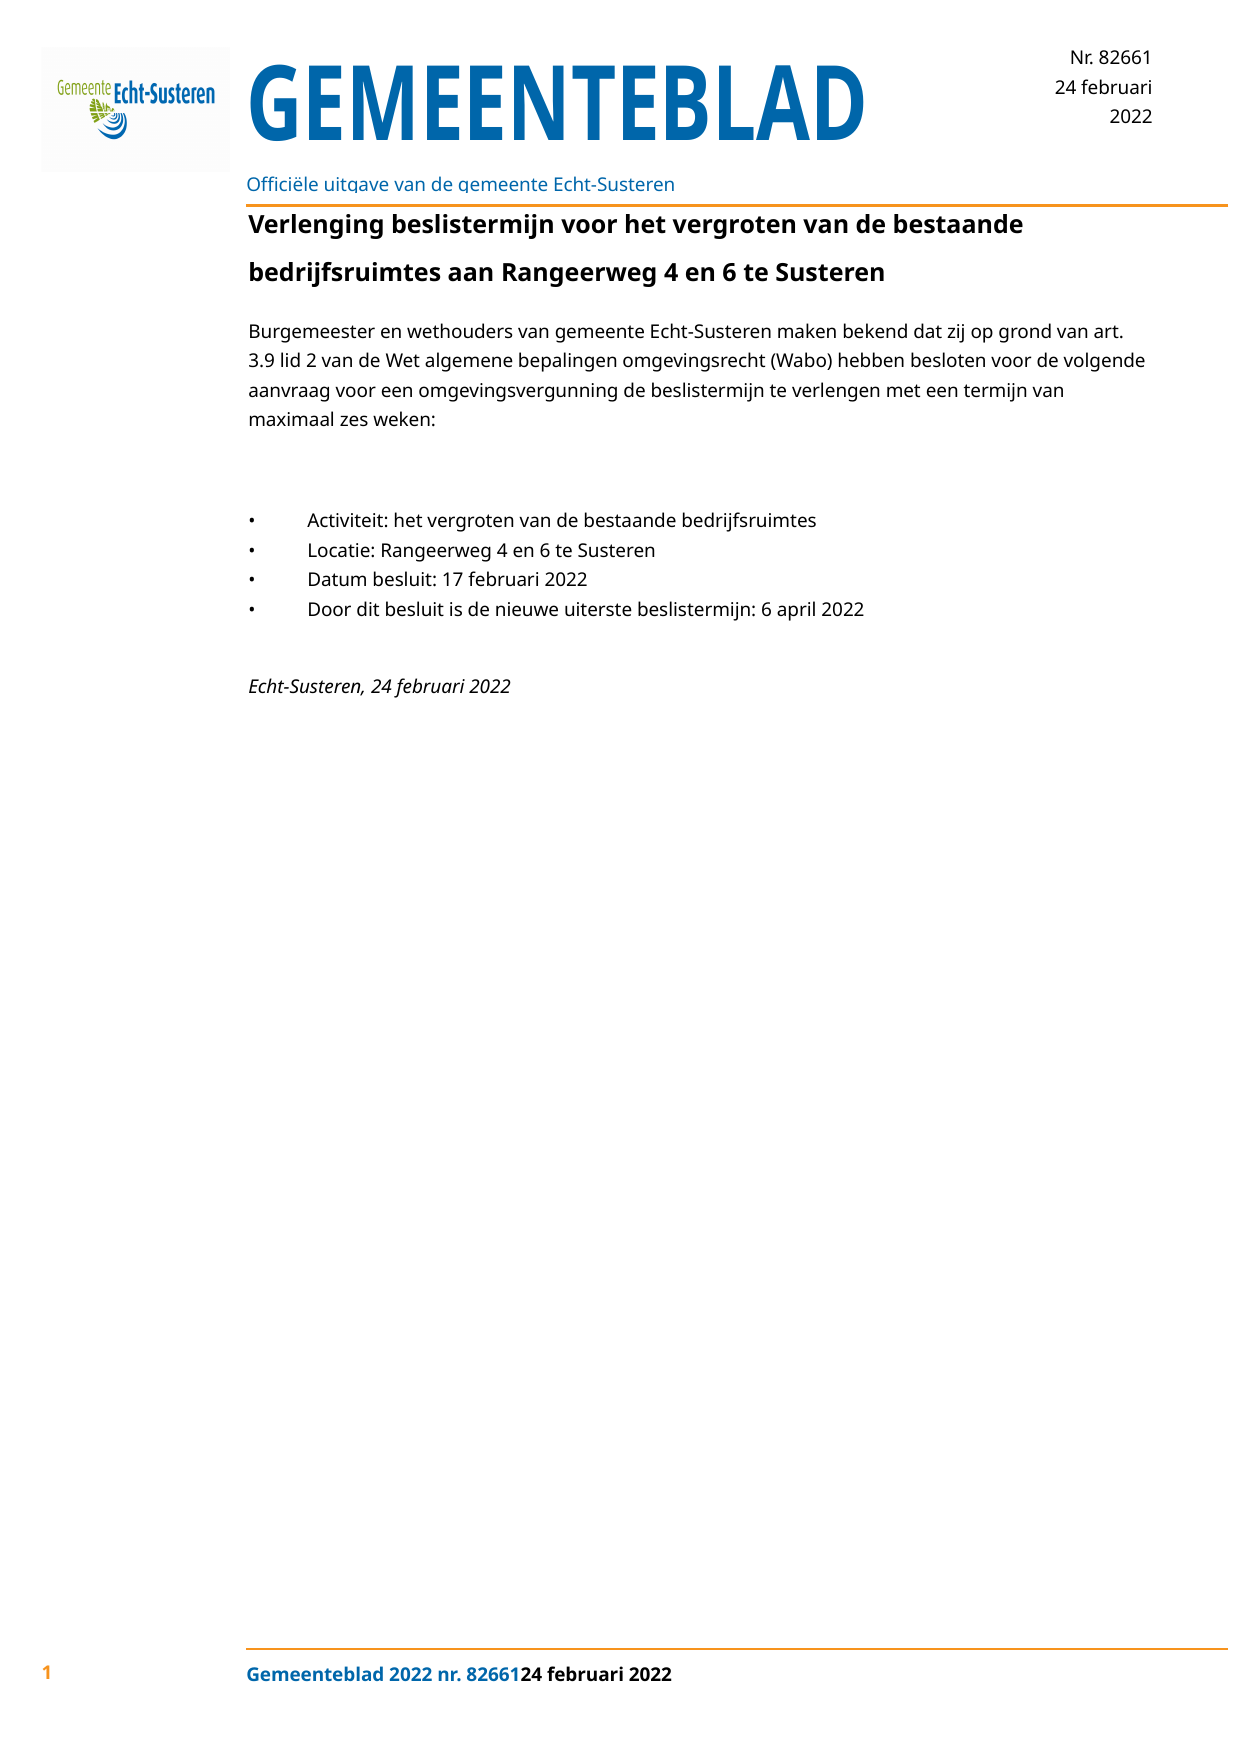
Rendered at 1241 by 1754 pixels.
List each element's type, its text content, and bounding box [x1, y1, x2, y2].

picture [41, 47, 231, 172]
text Verlenging beslistermijn voor het vergroten van de bestaande bedrijfsruimtes aan Rangeerweg 4 en 6 te Susteren [248, 207, 1152, 288]
text Burgemeester en wethouders van gemeente Echt-Susteren maken bekend dat zij op grond van art. 3.9 lid 2 van de Wet algemene bepalingen omgevingsrecht (Wabo) hebben besloten voor de volgende aanvraag voor een omgevingsvergunning de beslistermijn te verlengen met een termijn van maximaal zes weken: [248, 318, 1152, 432]
list Door dit besluit is de nieuwe uiterste beslistermijn: 6 april 2022 [248, 596, 1152, 622]
list Datum besluit: 17 februari 2022 [248, 567, 1152, 592]
text Echt-Susteren, 24 februari 2022 [248, 674, 1152, 699]
list Locatie: Rangeerweg 4 en 6 te Susteren [248, 537, 1152, 563]
list Activiteit: het vergroten van de bestaande bedrijfsruimtes [248, 507, 1152, 533]
